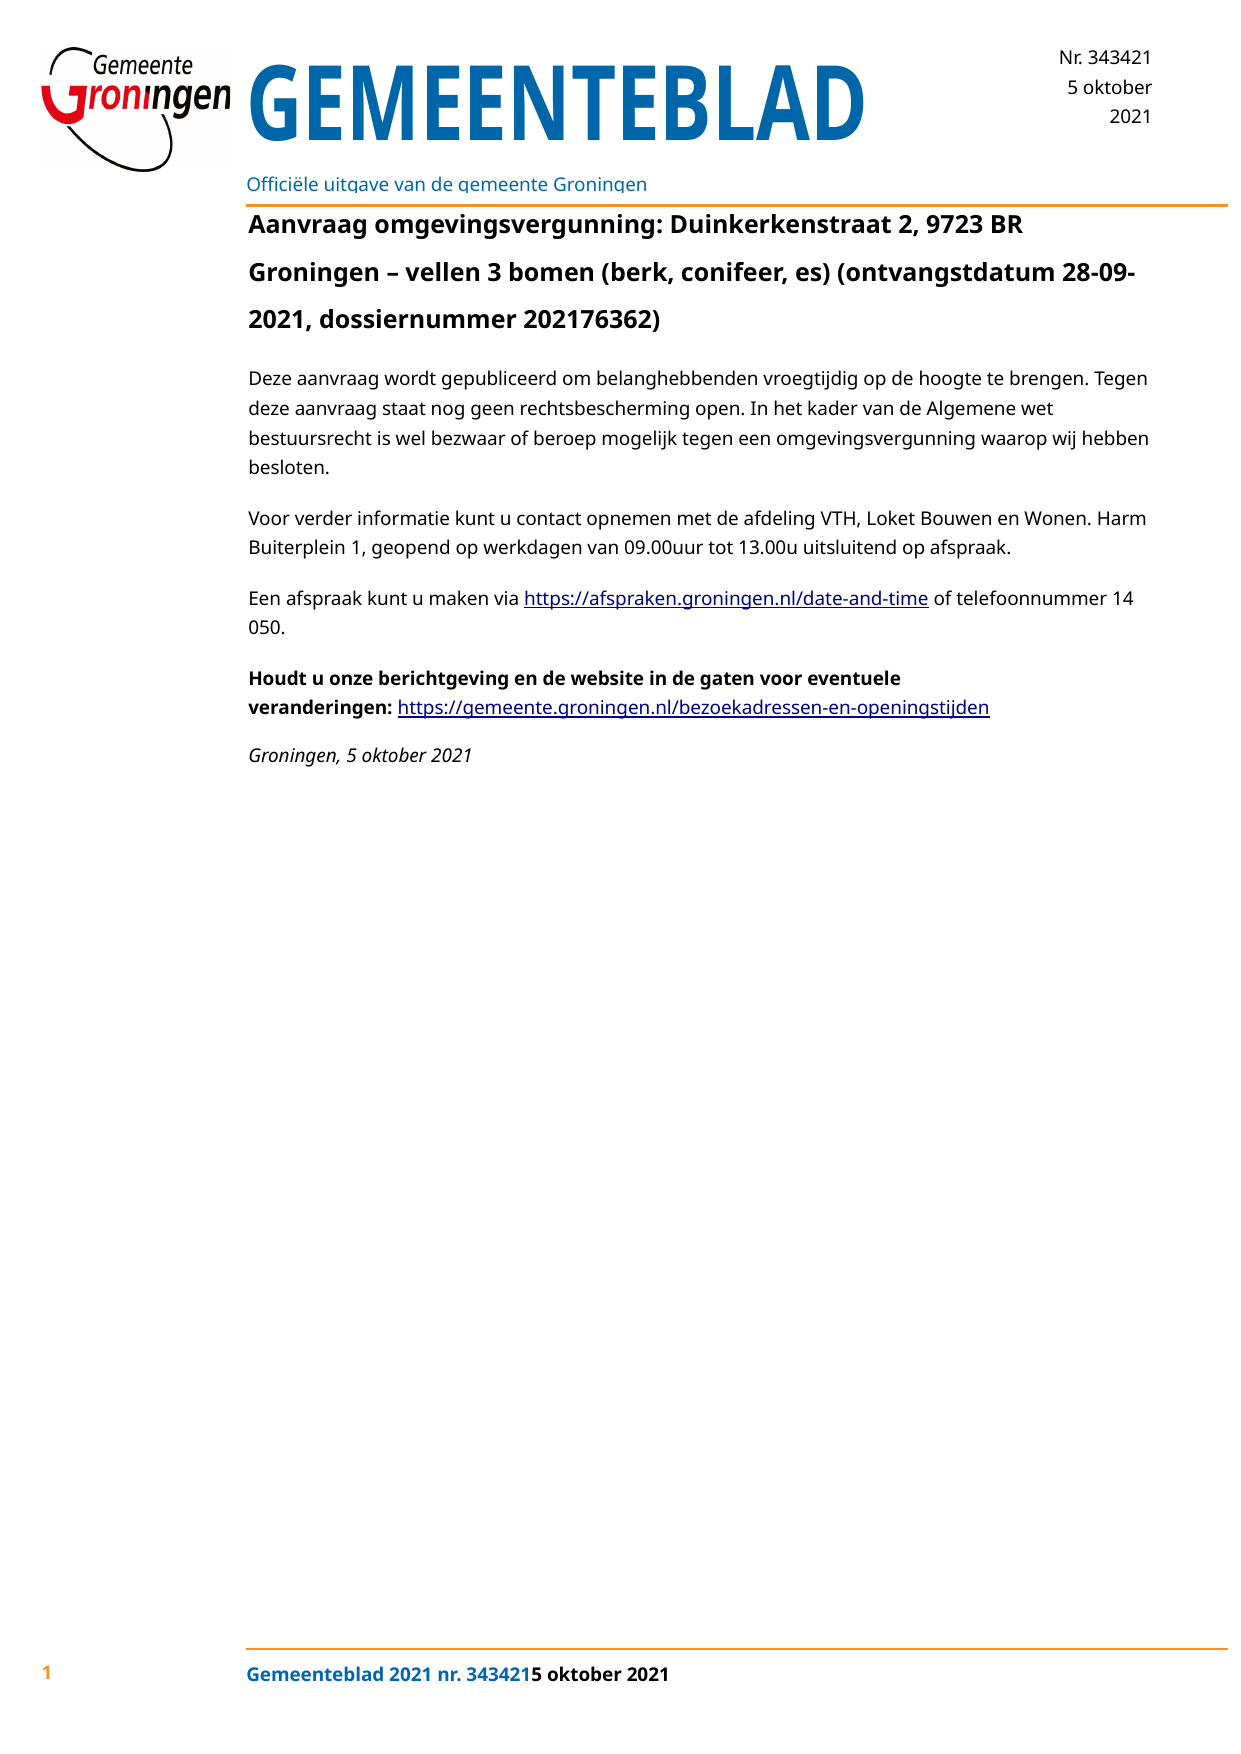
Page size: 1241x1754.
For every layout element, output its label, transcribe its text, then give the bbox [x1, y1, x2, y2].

text Houdt u onze berichtgeving en de website in de gaten voor eventuele veranderingen: https://gemeente.groningen.nl/bezoekadressen-en-openingstijden [248, 665, 1152, 720]
text Groningen, 5 oktober 2021 [248, 742, 1152, 768]
text Deze aanvraag wordt gepubliceerd om belanghebbenden vroegtijdig op de hoogte te brengen. Tegen deze aanvraag staat nog geen rechtsbescherming open. In het kader van de Algemene wet bestuursrecht is wel bezwaar of beroep mogelijk tegen een omgevingsvergunning waarop wij hebben besloten. [248, 366, 1152, 480]
text Aanvraag omgevingsvergunning: Duinkerkenstraat 2, 9723 BR Groningen – vellen 3 bomen (berk, conifeer, es) (ontvangstdatum 28-09-2021, dossiernummer 202176362) [248, 207, 1152, 336]
text Een afspraak kunt u maken via https://afspraken.groningen.nl/date-and-time of telefoonnummer 14 050. [248, 585, 1152, 640]
picture [41, 47, 231, 172]
text Voor verder informatie kunt u contact opnemen met de afdeling VTH, Loket Bouwen en Wonen. Harm Buiterplein 1, geopend op werkdagen van 09.00uur tot 13.00u uitsluitend op afspraak. [248, 505, 1152, 560]
